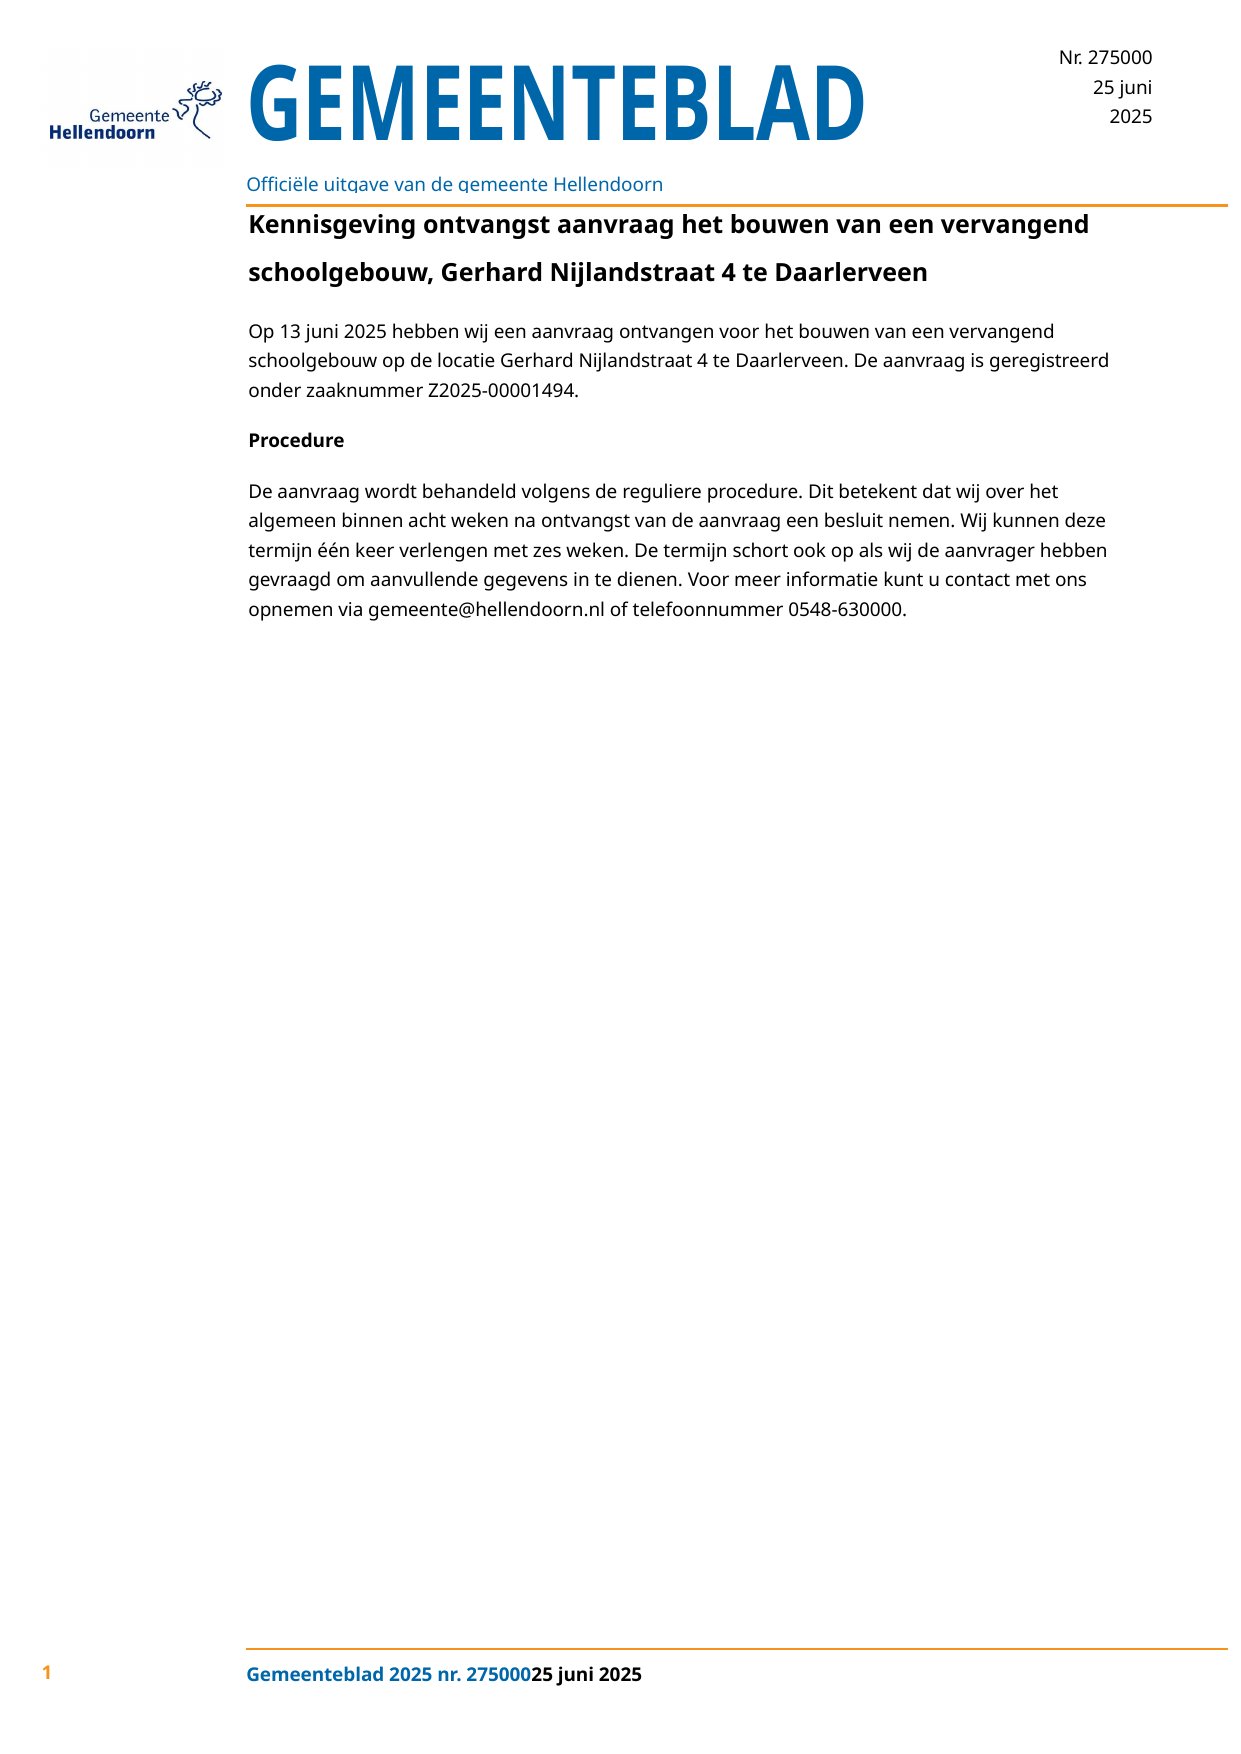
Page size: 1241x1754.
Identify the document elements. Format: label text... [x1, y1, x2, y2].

text Procedure [248, 427, 1152, 453]
picture [41, 47, 231, 172]
text De aanvraag wordt behandeld volgens de reguliere procedure. Dit betekent dat wij over het algemeen binnen acht weken na ontvangst van de aanvraag een besluit nemen. Wij kunnen deze termijn één keer verlengen met zes weken. De termijn schort ook op als wij de aanvrager hebben gevraagd om aanvullende gegevens in te dienen. Voor meer informatie kunt u contact met ons opnemen via gemeente@hellendoorn.nl of telefoonnummer 0548-630000. [248, 478, 1152, 622]
text Op 13 juni 2025 hebben wij een aanvraag ontvangen voor het bouwen van een vervangend schoolgebouw op de locatie Gerhard Nijlandstraat 4 te Daarlerveen. De aanvraag is geregistreerd onder zaaknummer Z2025-00001494. [248, 318, 1152, 403]
text Kennisgeving ontvangst aanvraag het bouwen van een vervangend schoolgebouw, Gerhard Nijlandstraat 4 te Daarlerveen [248, 207, 1152, 288]
